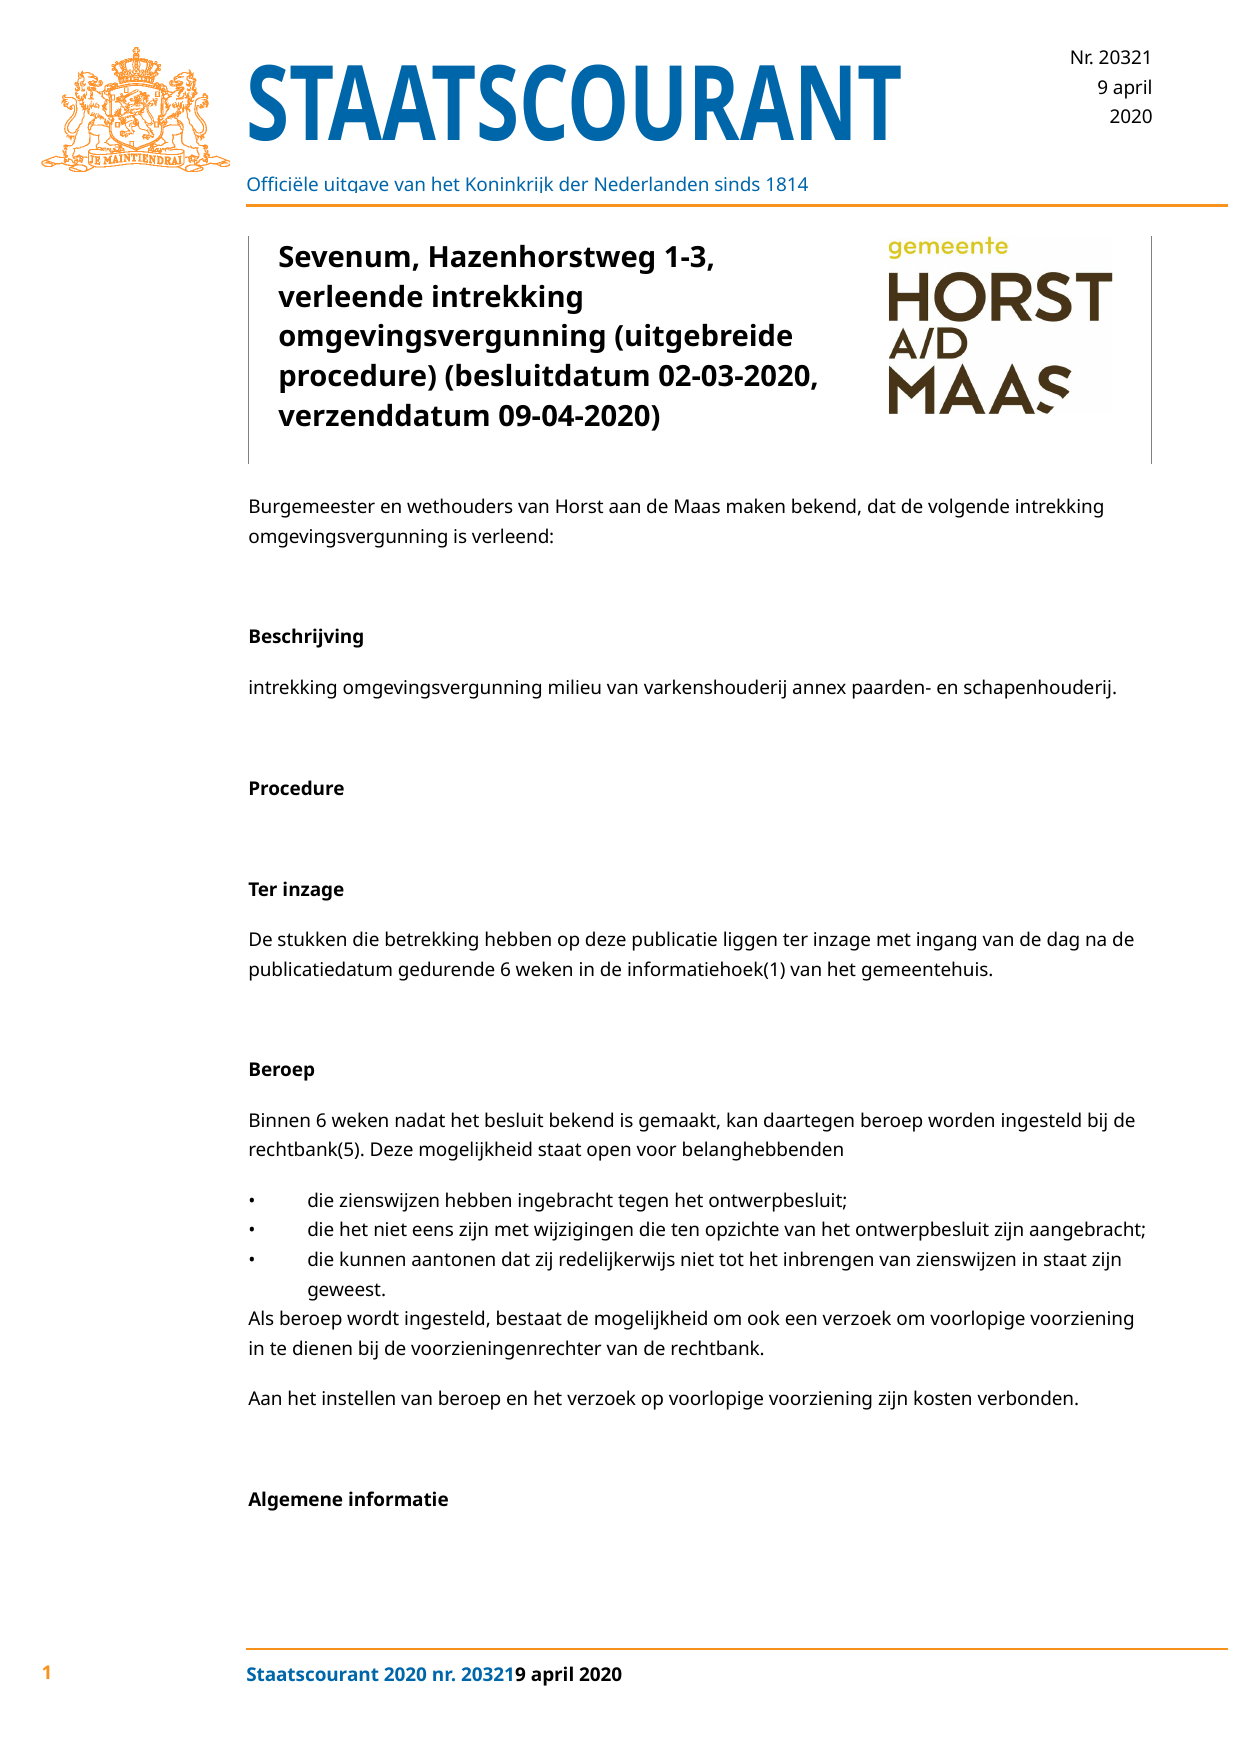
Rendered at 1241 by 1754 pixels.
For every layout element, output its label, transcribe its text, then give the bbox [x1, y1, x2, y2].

text Beschrijving [248, 624, 1152, 649]
text Procedure [248, 775, 1152, 801]
table_header [1113, 236, 1151, 413]
list die zienswijzen hebben ingebracht tegen het ontwerpbesluit; [248, 1187, 1152, 1213]
text Aan het instellen van beroep en het verzoek op voorlopige voorziening zijn kosten verbonden. [248, 1385, 1152, 1411]
table_header [850, 236, 888, 413]
text Binnen 6 weken nadat het besluit bekend is gemaakt, kan daartegen beroep worden ingesteld bij de rechtbank(5). Deze mogelijkheid staat open voor belanghebbenden [248, 1107, 1152, 1162]
text Beroep [248, 1057, 1152, 1082]
text Burgemeester en wethouders van Horst aan de Maas maken bekend, dat de volgende intrekking omgevingsvergunning is verleend: [248, 493, 1152, 549]
table_header Sevenum, Hazenhorstweg 1-3, verleende intrekking omgevingsvergunning (uitgebreide procedure) (besluitdatum 02-03-2020, verzenddatum 09-04-2020) [249, 236, 850, 464]
text De stukken die betrekking hebben op deze publicatie liggen ter inzage met ingang van de dag na de publicatiedatum gedurende 6 weken in de informatiehoek(1) van het gemeentehuis. [248, 926, 1152, 982]
picture [888, 236, 1113, 414]
text Algemene informatie [248, 1486, 1152, 1512]
list die het niet eens zijn met wijzigingen die ten opzichte van het ontwerpbesluit zijn aangebracht; [248, 1217, 1152, 1242]
text intrekking omgevingsvergunning milieu van varkenshouderij annex paarden- en schapenhouderij. [248, 674, 1152, 700]
picture [41, 47, 231, 172]
table_header [850, 414, 1151, 464]
list die kunnen aantonen dat zij redelijkerwijs niet tot het inbrengen van zienswijzen in staat zijn geweest. [248, 1246, 1152, 1302]
text Ter inzage [248, 876, 1152, 902]
text Als beroep wordt ingesteld, bestaat de mogelijkheid om ook een verzoek om voorlopige voorziening in te dienen bij de voorzieningenrechter van de rechtbank. [248, 1305, 1152, 1361]
